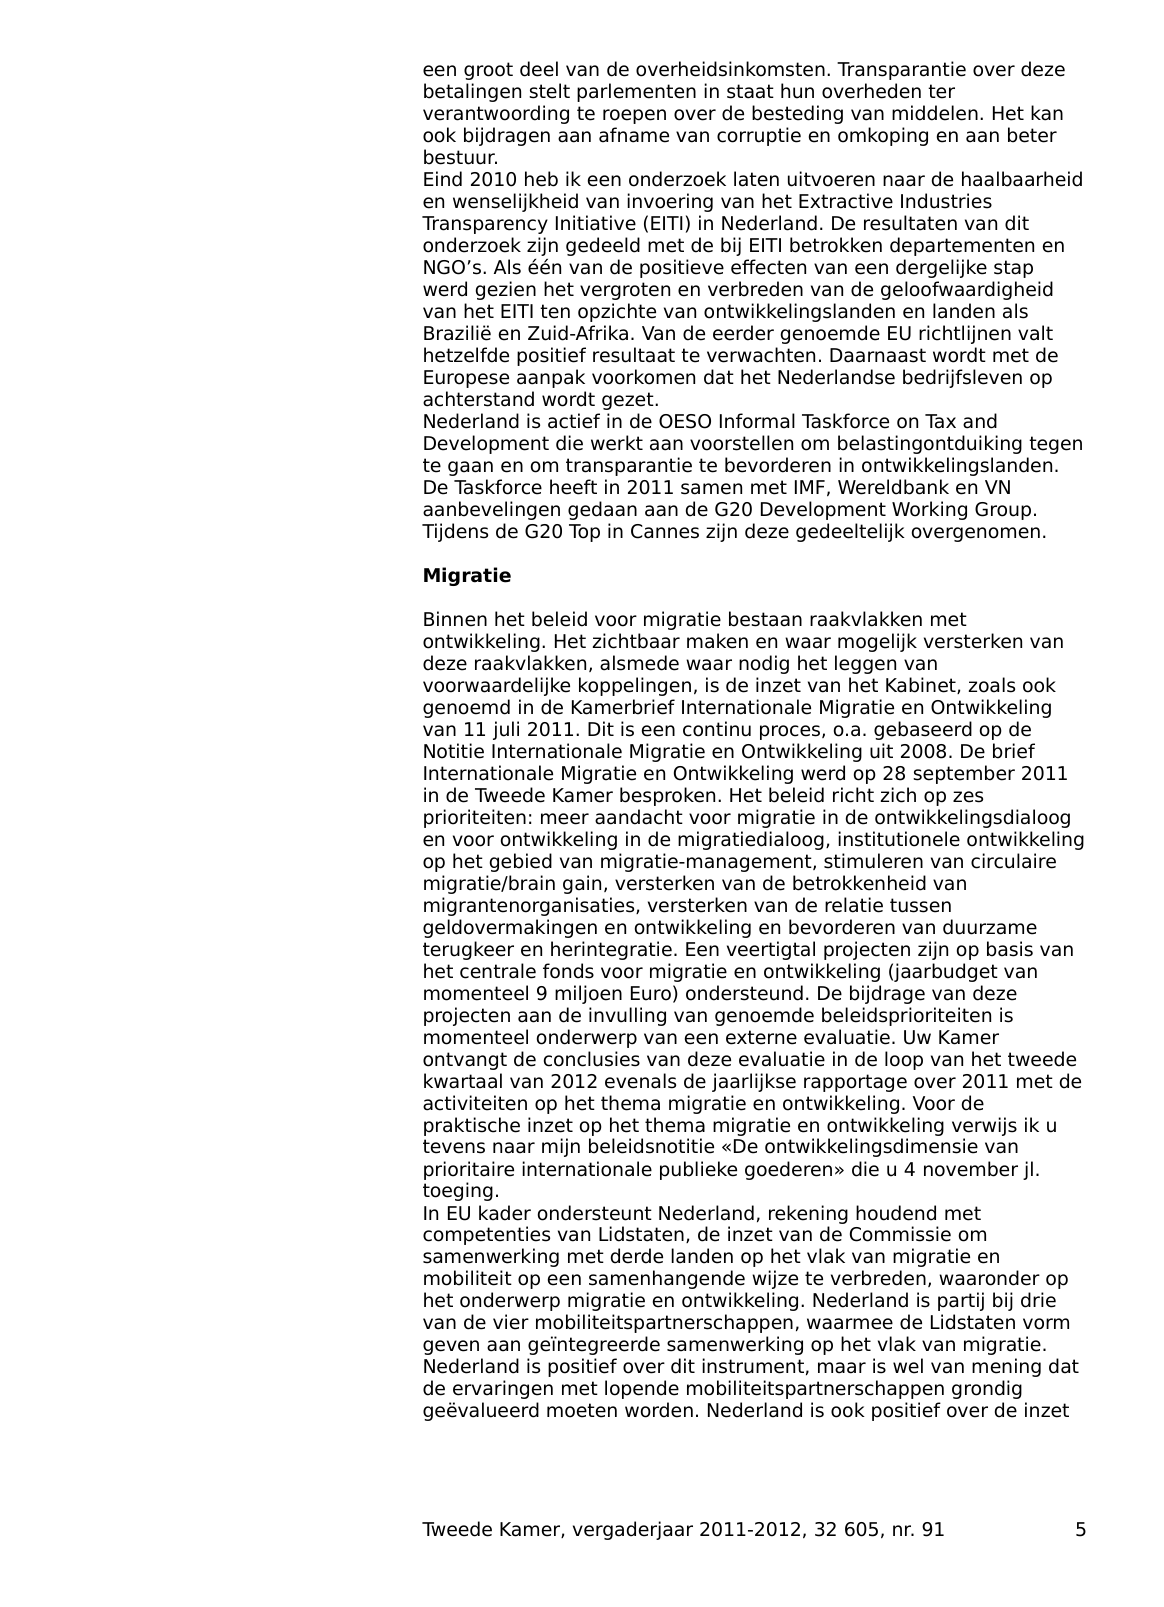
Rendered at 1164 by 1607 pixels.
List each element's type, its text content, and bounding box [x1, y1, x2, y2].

subtitle Migratie [422, 565, 1087, 587]
text Nederland is actief in de OESO Informal Taskforce on Tax and Development die werkt aan voorstellen om belastingontduiking tegen te gaan en om transparantie te bevorderen in ontwikkelingslanden. De Taskforce heeft in 2011 samen met IMF, Wereldbank en VN aanbevelingen gedaan aan de G20 Development Working Group. Tijdens de G20 Top in Cannes zijn deze gedeeltelijk overgenomen. [422, 411, 1087, 543]
text In EU kader ondersteunt Nederland, rekening houdend met competenties van Lidstaten, de inzet van de Commissie om samenwerking met derde landen op het vlak van migratie en mobiliteit op een samenhangende wijze te verbreden, waaronder op het onderwerp migratie en ontwikkeling. Nederland is partij bij drie van de vier mobiliteitspartnerschappen, waarmee de Lidstaten vorm geven aan geïntegreerde samenwerking op het vlak van migratie. Nederland is positief over dit instrument, maar is wel van mening dat de ervaringen met lopende mobiliteitspartnerschappen grondig geëvalueerd moeten worden. Nederland is ook positief over de inzet [422, 1202, 1087, 1422]
text Binnen het beleid voor migratie bestaan raakvlakken met ontwikkeling. Het zichtbaar maken en waar mogelijk versterken van deze raakvlakken, alsmede waar nodig het leggen van voorwaardelijke koppelingen, is de inzet van het Kabinet, zoals ook genoemd in de Kamerbrief Internationale Migratie en Ontwikkeling van 11 juli 2011. Dit is een continu proces, o.a. gebaseerd op de Notitie Internationale Migratie en Ontwikkeling uit 2008. De brief Internationale Migratie en Ontwikkeling werd op 28 september 2011 in de Tweede Kamer besproken. Het beleid richt zich op zes prioriteiten: meer aandacht voor migratie in de ontwikkelingsdialoog en voor ontwikkeling in de migratiedialoog, institutionele ontwikkeling op het gebied van migratie-management, stimuleren van circulaire migratie/brain gain, versterken van de betrokkenheid van migrantenorganisaties, versterken van de relatie tussen geldovermakingen en ontwikkeling en bevorderen van duurzame terugkeer en herintegratie. Een veertigtal projecten zijn op basis van het centrale fonds voor migratie en ontwikkeling (jaarbudget van momenteel 9 miljoen Euro) ondersteund. De bijdrage van deze projecten aan de invulling van genoemde beleidsprioriteiten is momenteel onderwerp van een externe evaluatie. Uw Kamer ontvangt de conclusies van deze evaluatie in de loop van het tweede kwartaal van 2012 evenals de jaarlijkse rapportage over 2011 met de activiteiten op het thema migratie en ontwikkeling. Voor de praktische inzet op het thema migratie en ontwikkeling verwijs ik u tevens naar mijn beleidsnotitie «De ontwikkelingsdimensie van prioritaire internationale publieke goederen» die u 4 november jl. toeging. [422, 609, 1087, 1202]
text een groot deel van de overheidsinkomsten. Transparantie over deze betalingen stelt parlementen in staat hun overheden ter verantwoording te roepen over de besteding van middelen. Het kan ook bijdragen aan afname van corruptie en omkoping en aan beter bestuur. [422, 59, 1087, 169]
text Eind 2010 heb ik een onderzoek laten uitvoeren naar de haalbaarheid en wenselijkheid van invoering van het Extractive Industries Transparency Initiative (EITI) in Nederland. De resultaten van dit onderzoek zijn gedeeld met de bij EITI betrokken departementen en NGO’s. Als één van de positieve effecten van een dergelijke stap werd gezien het vergroten en verbreden van de geloofwaardigheid van het EITI ten opzichte van ontwikkelingslanden en landen als Brazilië en Zuid-Afrika. Van de eerder genoemde EU richtlijnen valt hetzelfde positief resultaat te verwachten. Daarnaast wordt met de Europese aanpak voorkomen dat het Nederlandse bedrijfsleven op achterstand wordt gezet. [422, 169, 1087, 411]
